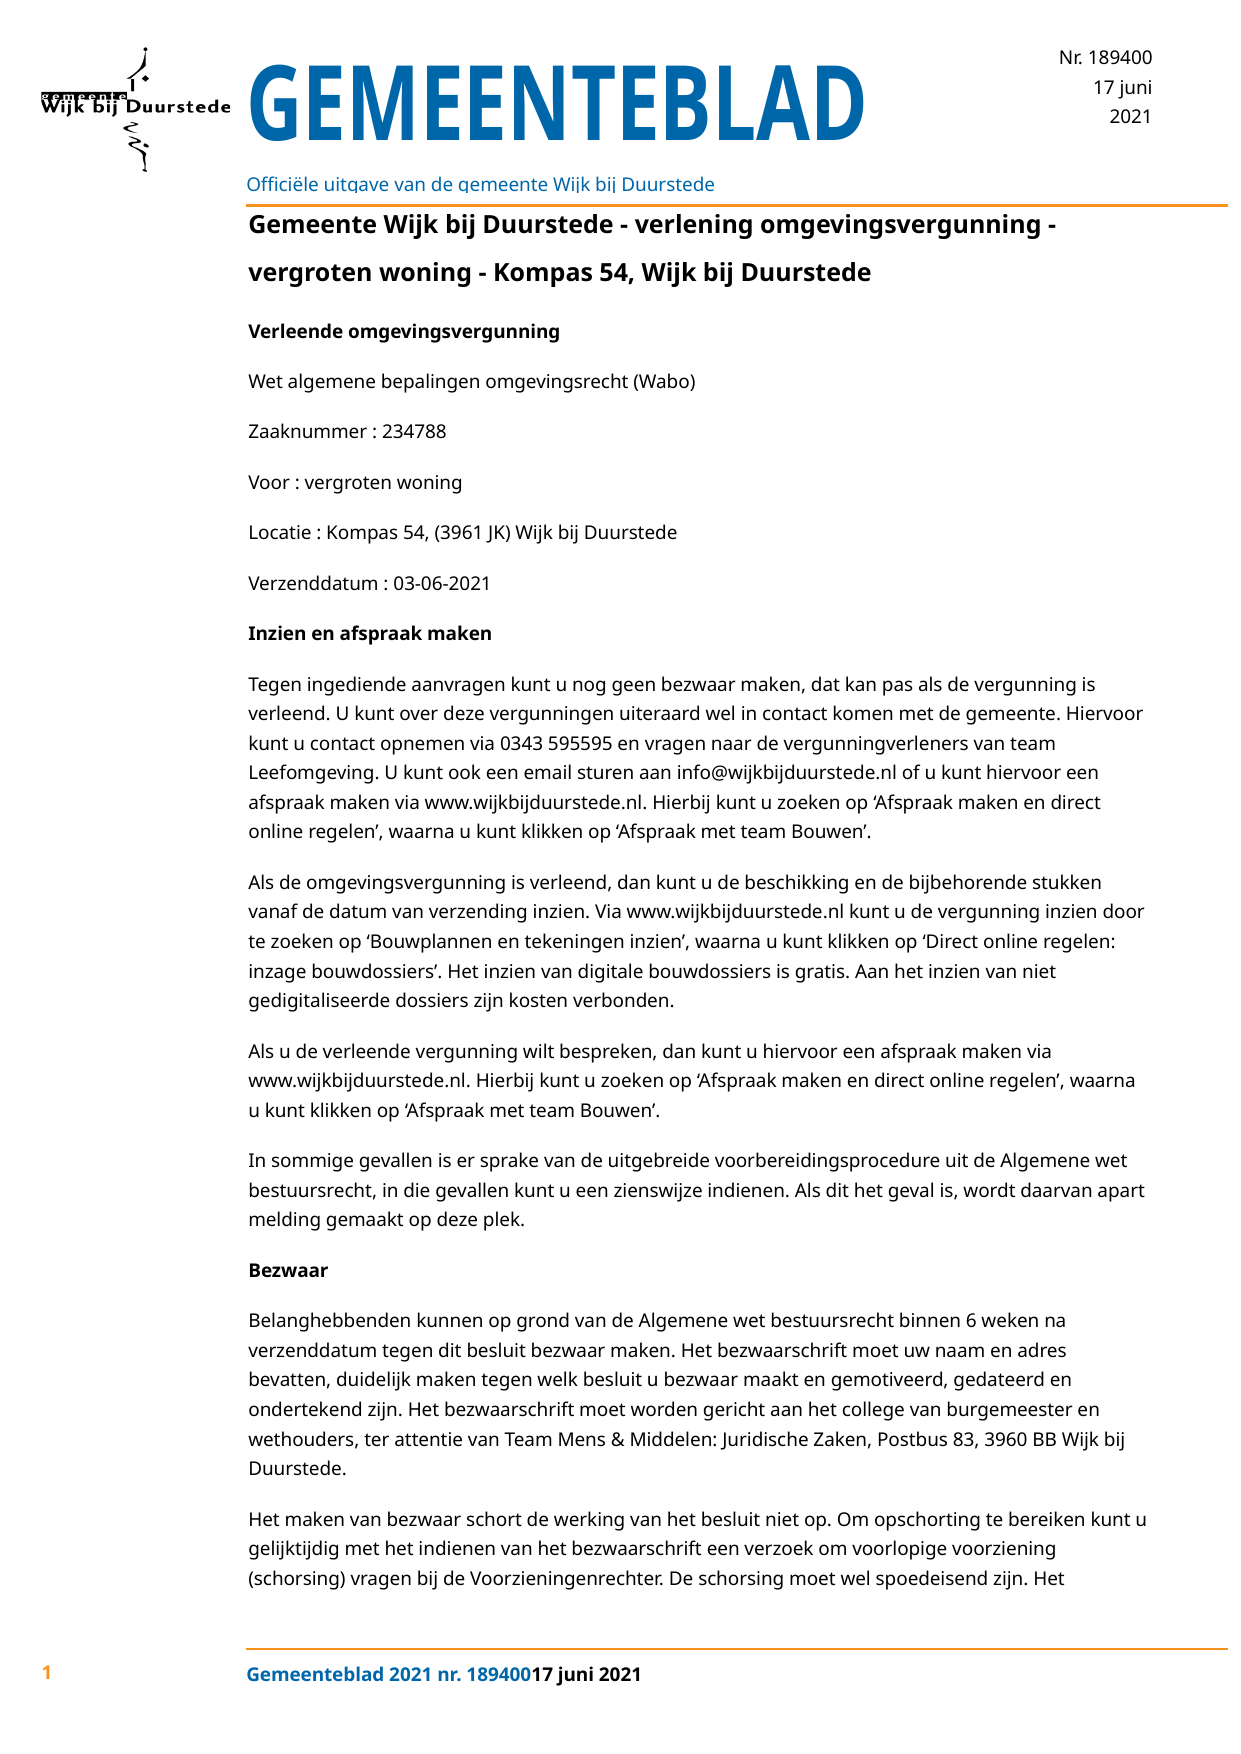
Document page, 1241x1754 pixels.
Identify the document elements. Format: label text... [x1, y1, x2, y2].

text Zaaknummer : 234788 [248, 419, 1152, 444]
text Het maken van bezwaar schort de werking van het besluit niet op. Om opschorting te bereiken kunt u gelijktijdig met het indienen van het bezwaarschrift een verzoek om voorlopige voorziening (schorsing) vragen bij de Voorzieningenrechter. De schorsing moet wel spoedeisend zijn. Het [248, 1506, 1152, 1591]
text Bezwaar [248, 1257, 1152, 1283]
text In sommige gevallen is er sprake van de uitgebreide voorbereidingsprocedure uit de Algemene wet bestuursrecht, in die gevallen kunt u een zienswijze indienen. Als dit het geval is, wordt daarvan apart melding gemaakt op deze plek. [248, 1147, 1152, 1232]
text Gemeente Wijk bij Duurstede - verlening omgevingsvergunning - vergroten woning - Kompas 54, Wijk bij Duurstede [248, 207, 1152, 288]
picture [41, 47, 231, 172]
text Locatie : Kompas 54, (3961 JK) Wijk bij Duurstede [248, 519, 1152, 545]
text Wet algemene bepalingen omgevingsrecht (Wabo) [248, 368, 1152, 394]
text Verzenddatum : 03-06-2021 [248, 570, 1152, 596]
text Verleende omgevingsvergunning [248, 318, 1152, 344]
text Voor : vergroten woning [248, 469, 1152, 495]
text Inzien en afspraak maken [248, 620, 1152, 646]
text Belanghebbenden kunnen op grond van de Algemene wet bestuursrecht binnen 6 weken na verzenddatum tegen dit besluit bezwaar maken. Het bezwaarschrift moet uw naam en adres bevatten, duidelijk maken tegen welk besluit u bezwaar maakt en gemotiveerd, gedateerd en ondertekend zijn. Het bezwaarschrift moet worden gericht aan het college van burgemeester en wethouders, ter attentie van Team Mens & Middelen: Juridische Zaken, Postbus 83, 3960 BB Wijk bij Duurstede. [248, 1307, 1152, 1481]
text Als de omgevingsvergunning is verleend, dan kunt u de beschikking en de bijbehorende stukken vanaf de datum van verzending inzien. Via www.wijkbijduurstede.nl kunt u de vergunning inzien door te zoeken op ‘Bouwplannen en tekeningen inzien’, waarna u kunt klikken op ‘Direct online regelen: inzage bouwdossiers’. Het inzien van digitale bouwdossiers is gratis. Aan het inzien van niet gedigitaliseerde dossiers zijn kosten verbonden. [248, 869, 1152, 1013]
text Tegen ingediende aanvragen kunt u nog geen bezwaar maken, dat kan pas als de vergunning is verleend. U kunt over deze vergunningen uiteraard wel in contact komen met de gemeente. Hiervoor kunt u contact opnemen via 0343 595595 en vragen naar de vergunningverleners van team Leefomgeving. U kunt ook een email sturen aan info@wijkbijduurstede.nl of u kunt hiervoor een afspraak maken via www.wijkbijduurstede.nl. Hierbij kunt u zoeken op ‘Afspraak maken en direct online regelen’, waarna u kunt klikken op ‘Afspraak met team Bouwen’. [248, 671, 1152, 844]
text Als u de verleende vergunning wilt bespreken, dan kunt u hiervoor een afspraak maken via www.wijkbijduurstede.nl. Hierbij kunt u zoeken op ‘Afspraak maken en direct online regelen’, waarna u kunt klikken op ‘Afspraak met team Bouwen’. [248, 1038, 1152, 1123]
